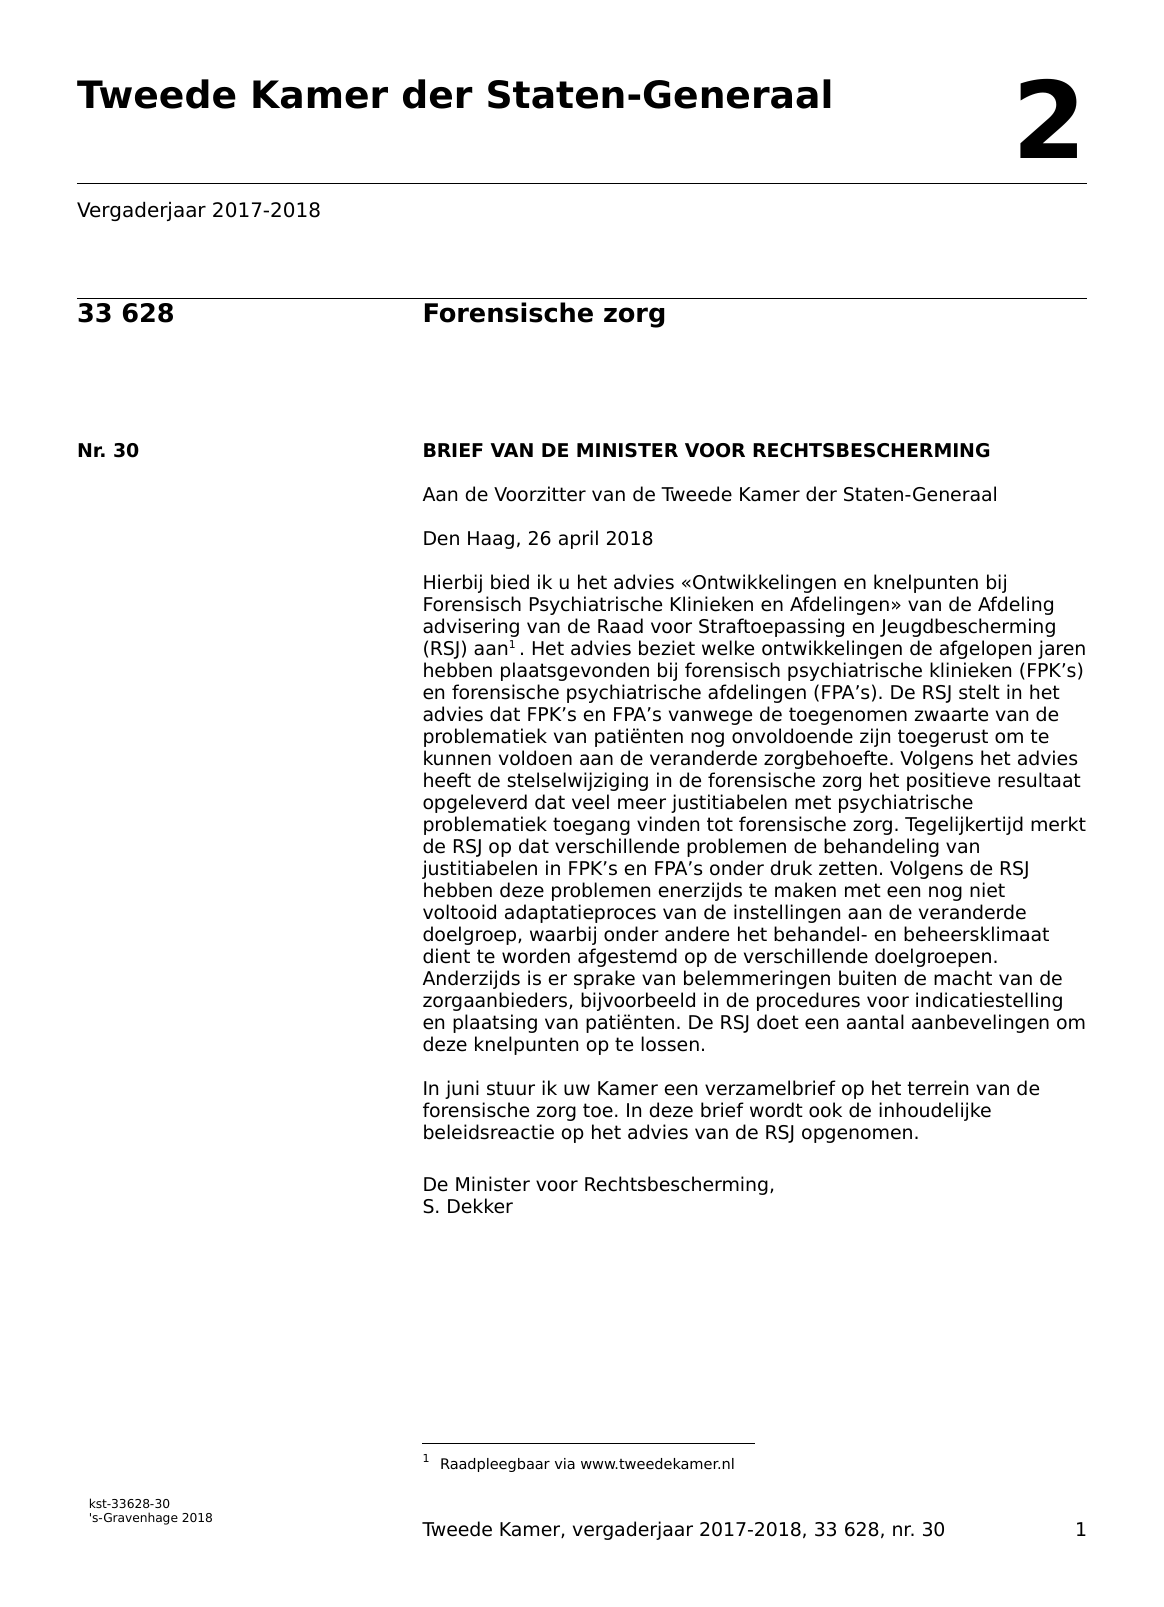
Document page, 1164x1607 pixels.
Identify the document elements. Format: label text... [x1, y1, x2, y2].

text Raadpleegbaar via www.tweedekamer.nl [422, 1452, 1087, 1474]
table_header Tweede Kamer der Staten-Generaal [77, 59, 886, 183]
table_header 2 [886, 59, 1087, 183]
subtitle Nr. 30 BRIEF VAN DE MINISTER VOOR RECHTSBESCHERMING [77, 440, 1087, 462]
table_cell Vergaderjaar 2017-2018 [77, 184, 1087, 298]
subtitle 33 628 Forensische zorg [77, 299, 1087, 329]
text De Minister voor Rechtsbescherming, S. Dekker [422, 1174, 1087, 1218]
text 's-Gravenhage 2018 [88, 1511, 323, 1525]
text kst-33628-30 [88, 1497, 323, 1511]
text Den Haag, 26 april 2018 [422, 528, 1087, 550]
text In juni stuur ik uw Kamer een verzamelbrief op het terrein van de forensische zorg toe. In deze brief wordt ook de inhoudelijke beleidsreactie op het advies van de RSJ opgenomen. [422, 1078, 1087, 1144]
text Aan de Voorzitter van de Tweede Kamer der Staten-Generaal [422, 484, 1087, 506]
text Hierbij bied ik u het advies «Ontwikkelingen en knelpunten bij Forensisch Psychiatrische Klinieken en Afdelingen» van de Afdeling advisering van de Raad voor Straftoepassing en Jeugdbescherming (RSJ) aan. Het advies beziet welke ontwikkelingen de afgelopen jaren hebben plaatsgevonden bij forensisch psychiatrische klinieken (FPK’s) en forensische psychiatrische afdelingen (FPA’s). De RSJ stelt in het advies dat FPK’s en FPA’s vanwege de toegenomen zwaarte van de problematiek van patiënten nog onvoldoende zijn toegerust om te kunnen voldoen aan de veranderde zorgbehoefte. Volgens het advies heeft de stelselwijziging in de forensische zorg het positieve resultaat opgeleverd dat veel meer justitiabelen met psychiatrische problematiek toegang vinden tot forensische zorg. Tegelijkertijd merkt de RSJ op dat verschillende problemen de behandeling van justitiabelen in FPK’s en FPA’s onder druk zetten. Volgens de RSJ hebben deze problemen enerzijds te maken met een nog niet voltooid adaptatieproces van de instellingen aan de veranderde doelgroep, waarbij onder andere het behandel- en beheersklimaat dient te worden afgestemd op de verschillende doelgroepen. Anderzijds is er sprake van belemmeringen buiten de macht van de zorgaanbieders, bijvoorbeeld in de procedures voor indicatiestelling en plaatsing van patiënten. De RSJ doet een aantal aanbevelingen om deze knelpunten op te lossen. [422, 572, 1087, 1056]
